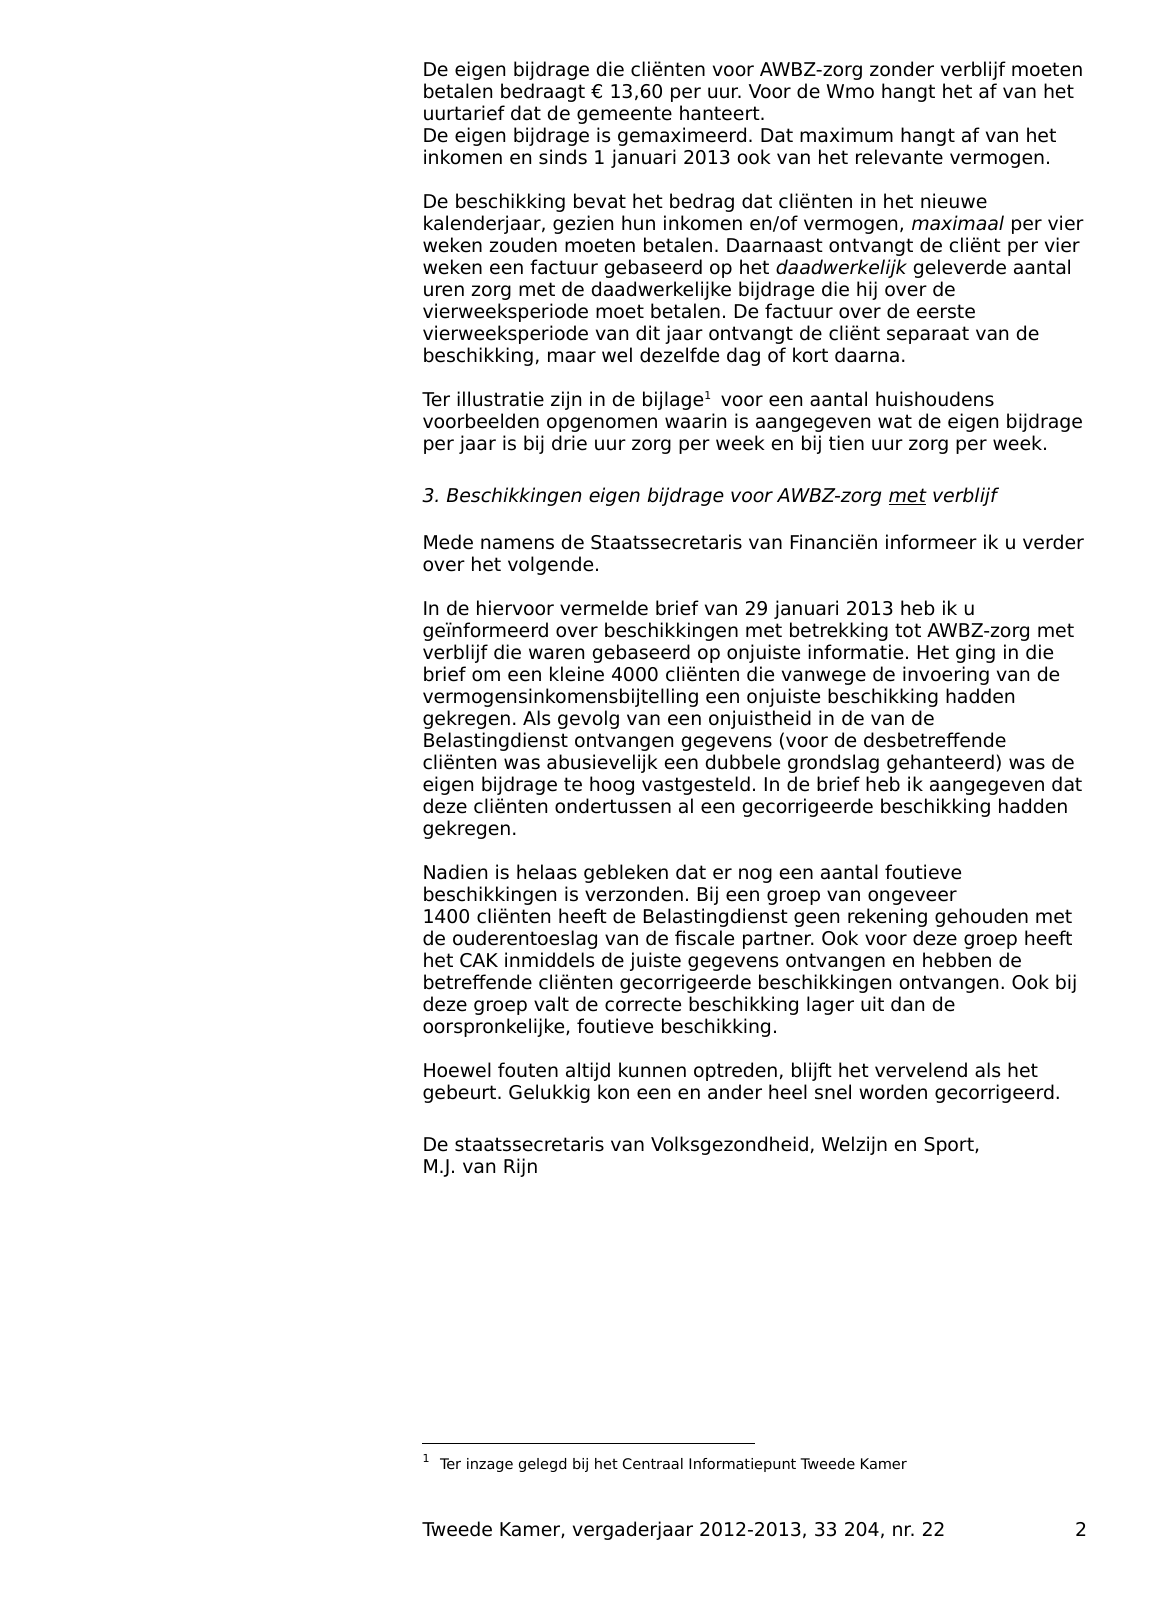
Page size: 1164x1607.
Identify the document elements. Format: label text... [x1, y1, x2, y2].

text In de hiervoor vermelde brief van 29 januari 2013 heb ik u geïnformeerd over beschikkingen met betrekking tot AWBZ-zorg met verblijf die waren gebaseerd op onjuiste informatie. Het ging in die brief om een kleine 4000 cliënten die vanwege de invoering van de vermogensinkomensbijtelling een onjuiste beschikking hadden gekregen. Als gevolg van een onjuistheid in de van de Belastingdienst ontvangen gegevens (voor de desbetreffende cliënten was abusievelijk een dubbele grondslag gehanteerd) was de eigen bijdrage te hoog vastgesteld. In de brief heb ik aangegeven dat deze cliënten ondertussen al een gecorrigeerde beschikking hadden gekregen. [422, 598, 1087, 840]
text De eigen bijdrage is gemaximeerd. Dat maximum hangt af van het inkomen en sinds 1 januari 2013 ook van het relevante vermogen. [422, 125, 1087, 169]
text Ter illustratie zijn in de bijlage voor een aantal huishoudens voorbeelden opgenomen waarin is aangegeven wat de eigen bijdrage per jaar is bij drie uur zorg per week en bij tien uur zorg per week. [422, 389, 1087, 455]
subtitle 3. Beschikkingen eigen bijdrage voor AWBZ-zorg met verblijf [422, 485, 1087, 507]
text De beschikking bevat het bedrag dat cliënten in het nieuwe kalenderjaar, gezien hun inkomen en/of vermogen, maximaal per vier weken zouden moeten betalen. Daarnaast ontvangt de cliënt per vier weken een factuur gebaseerd op het daadwerkelijk geleverde aantal uren zorg met de daadwerkelijke bijdrage die hij over de vierweeksperiode moet betalen. De factuur over de eerste vierweeksperiode van dit jaar ontvangt de cliënt separaat van de beschikking, maar wel dezelfde dag of kort daarna. [422, 191, 1087, 367]
text De staatssecretaris van Volksgezondheid, Welzijn en Sport, M.J. van Rijn [422, 1134, 1087, 1178]
text Nadien is helaas gebleken dat er nog een aantal foutieve beschikkingen is verzonden. Bij een groep van ongeveer 1400 cliënten heeft de Belastingdienst geen rekening gehouden met de ouderentoeslag van de fiscale partner. Ook voor deze groep heeft het CAK inmiddels de juiste gegevens ontvangen en hebben de betreffende cliënten gecorrigeerde beschikkingen ontvangen. Ook bij deze groep valt de correcte beschikking lager uit dan de oorspronkelijke, foutieve beschikking. [422, 862, 1087, 1038]
text Mede namens de Staatssecretaris van Financiën informeer ik u verder over het volgende. [422, 532, 1087, 576]
text Ter inzage gelegd bij het Centraal Informatiepunt Tweede Kamer [422, 1452, 1087, 1474]
text Hoewel fouten altijd kunnen optreden, blijft het vervelend als het gebeurt. Gelukkig kon een en ander heel snel worden gecorrigeerd. [422, 1060, 1087, 1104]
text De eigen bijdrage die cliënten voor AWBZ-zorg zonder verblijf moeten betalen bedraagt € 13,60 per uur. Voor de Wmo hangt het af van het uurtarief dat de gemeente hanteert. [422, 59, 1087, 125]
